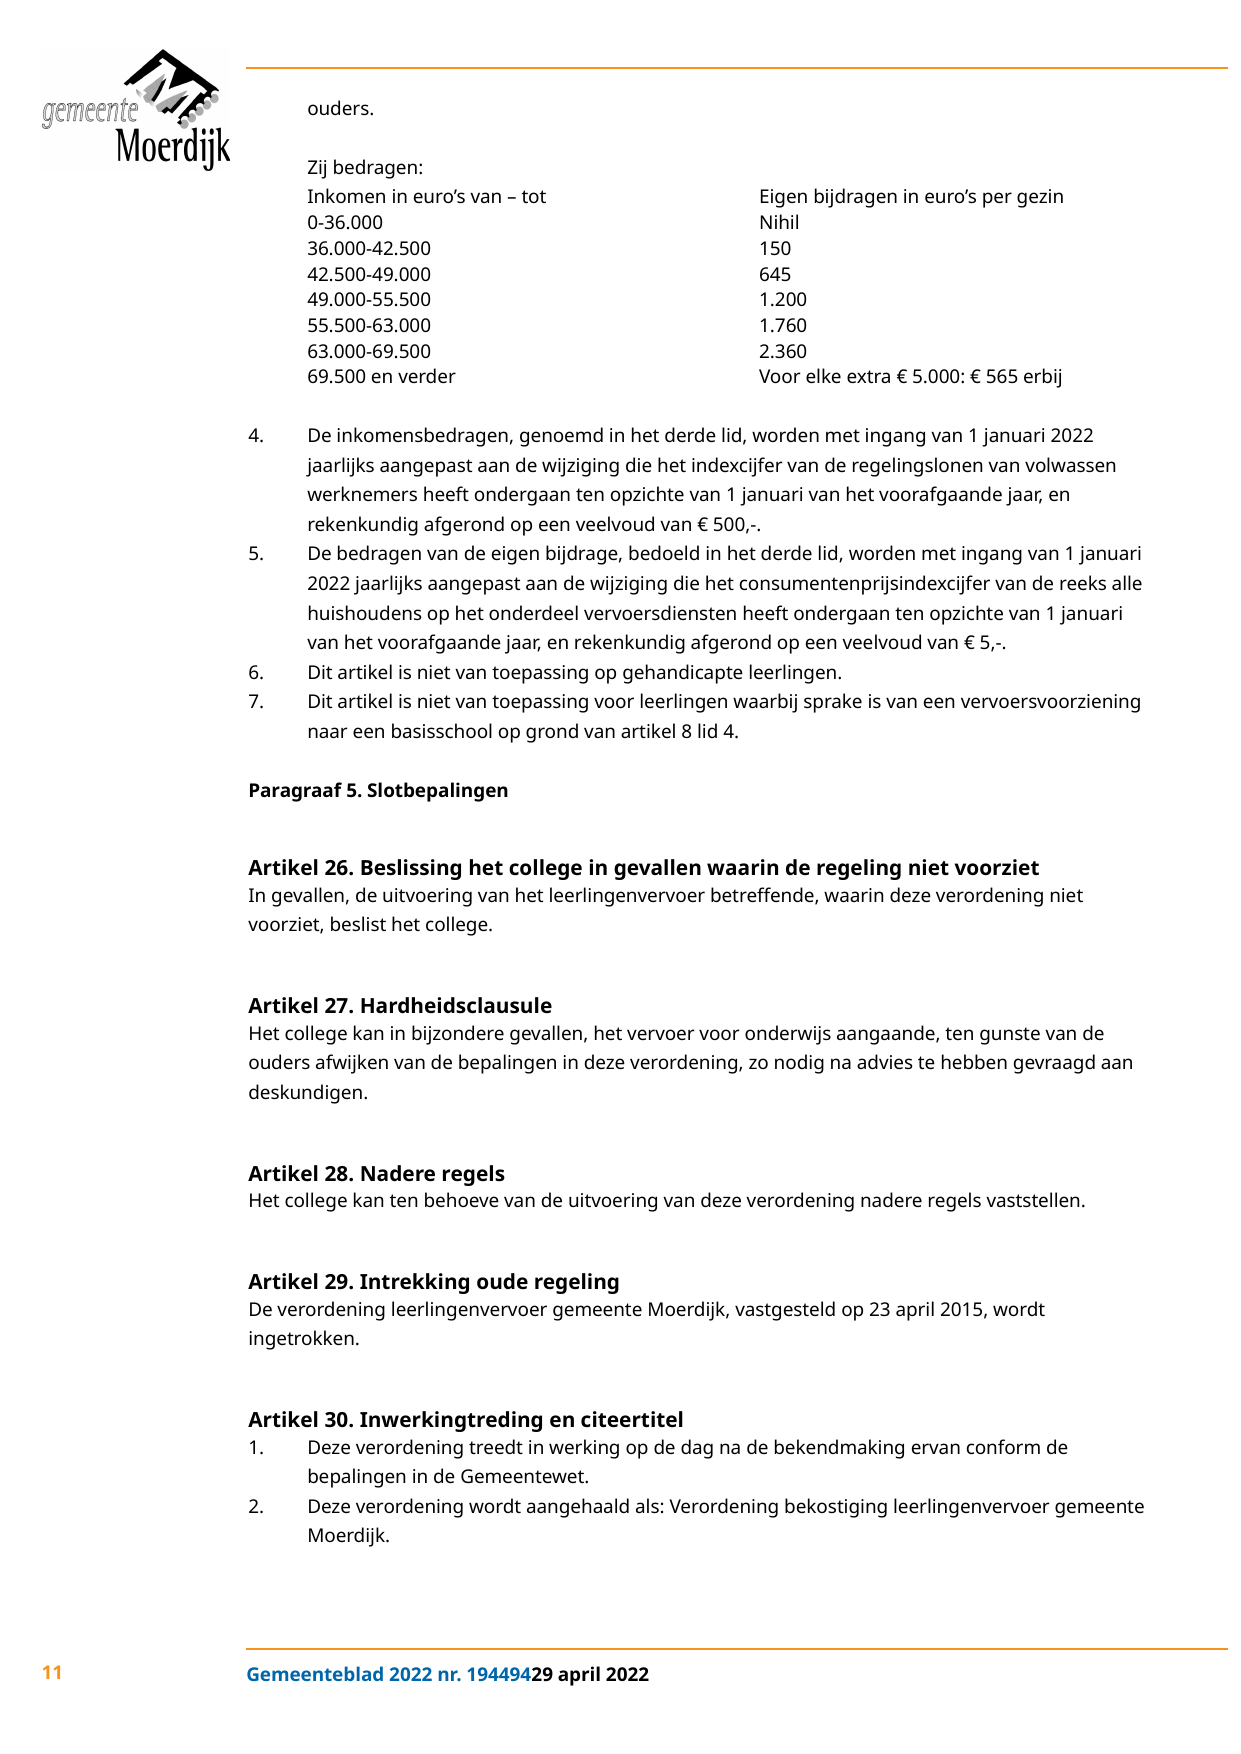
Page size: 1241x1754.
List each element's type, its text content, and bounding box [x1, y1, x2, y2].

table_cell 55.500-63.000 [248, 312, 700, 338]
text De verordening leerlingenvervoer gemeente Moerdijk, vastgesteld op 23 april 2015, wordt ingetrokken. [248, 1296, 1152, 1351]
table_cell 1.200 [700, 287, 1152, 312]
table_cell 1.760 [700, 312, 1152, 338]
text In gevallen, de uitvoering van het leerlingenvervoer betreffende, waarin deze verordening niet voorziet, beslist het college. [248, 882, 1152, 937]
text Artikel 29. Intrekking oude regeling [248, 1267, 1152, 1296]
text Artikel 27. Hardheidsclausule [248, 991, 1152, 1020]
text Het college kan in bijzondere gevallen, het vervoer voor onderwijs aangaande, ten gunste van de ouders afwijken van de bepalingen in deze verordening, zo nodig na advies te hebben gevraagd aan deskundigen. [248, 1020, 1152, 1105]
list Dit artikel is niet van toepassing op gehandicapte leerlingen. [248, 659, 1152, 685]
table_cell 63.000-69.500 [248, 338, 700, 364]
table_cell Voor elke extra € 5.000: € 565 erbij [700, 364, 1152, 389]
table_cell 0-36.000 [248, 209, 700, 235]
text Artikel 28. Nadere regels [248, 1159, 1152, 1187]
list Deze verordening treedt in werking op de dag na de bekendmaking ervan conform de bepalingen in de Gemeentewet. [248, 1434, 1152, 1489]
table_cell 2.360 [700, 338, 1152, 364]
table_cell 49.000-55.500 [248, 287, 700, 312]
text Artikel 26. Beslissing het college in gevallen waarin de regeling niet voorziet [248, 853, 1152, 882]
list Deze verordening wordt aangehaald als: Verordening bekostiging leerlingenvervoer gemeente Moerdijk. [248, 1493, 1152, 1548]
text Paragraaf 5. Slotbepalingen [248, 777, 1152, 803]
picture [41, 47, 231, 172]
table_header Inkomen in euro’s van – tot [248, 184, 700, 209]
table_cell 645 [700, 261, 1152, 287]
table_header Eigen bijdragen in euro’s per gezin [700, 184, 1152, 209]
list Zij bedragen: [248, 154, 1152, 180]
text Artikel 30. Inwerkingtreding en citeertitel [248, 1406, 1152, 1434]
table_cell 36.000-42.500 [248, 235, 700, 261]
table_cell Nihil [700, 209, 1152, 235]
list De bedragen van de eigen bijdrage, bedoeld in het derde lid, worden met ingang van 1 januari 2022 jaarlijks aangepast aan de wijziging die het consumentenprijsindexcijfer van de reeks alle huishoudens op het onderdeel vervoersdiensten heeft ondergaan ten opzichte van 1 januari van het voorafgaande jaar, en rekenkundig afgerond op een veelvoud van € 5,-. [248, 541, 1152, 655]
table_cell 69.500 en verder [248, 364, 700, 389]
text Het college kan ten behoeve van de uitvoering van deze verordening nadere regels vaststellen. [248, 1187, 1152, 1213]
table_cell 150 [700, 235, 1152, 261]
table_cell 42.500-49.000 [248, 261, 700, 287]
list De inkomensbedragen, genoemd in het derde lid, worden met ingang van 1 januari 2022 jaarlijks aangepast aan de wijziging die het indexcijfer van de regelingslonen van volwassen werknemers heeft ondergaan ten opzichte van 1 januari van het voorafgaande jaar, en rekenkundig afgerond op een veelvoud van € 500,-. [248, 422, 1152, 537]
list Dit artikel is niet van toepassing voor leerlingen waarbij sprake is van een vervoersvoorziening naar een basisschool op grond van artikel 8 lid 4. [248, 688, 1152, 744]
list ouders. [248, 95, 1152, 121]
